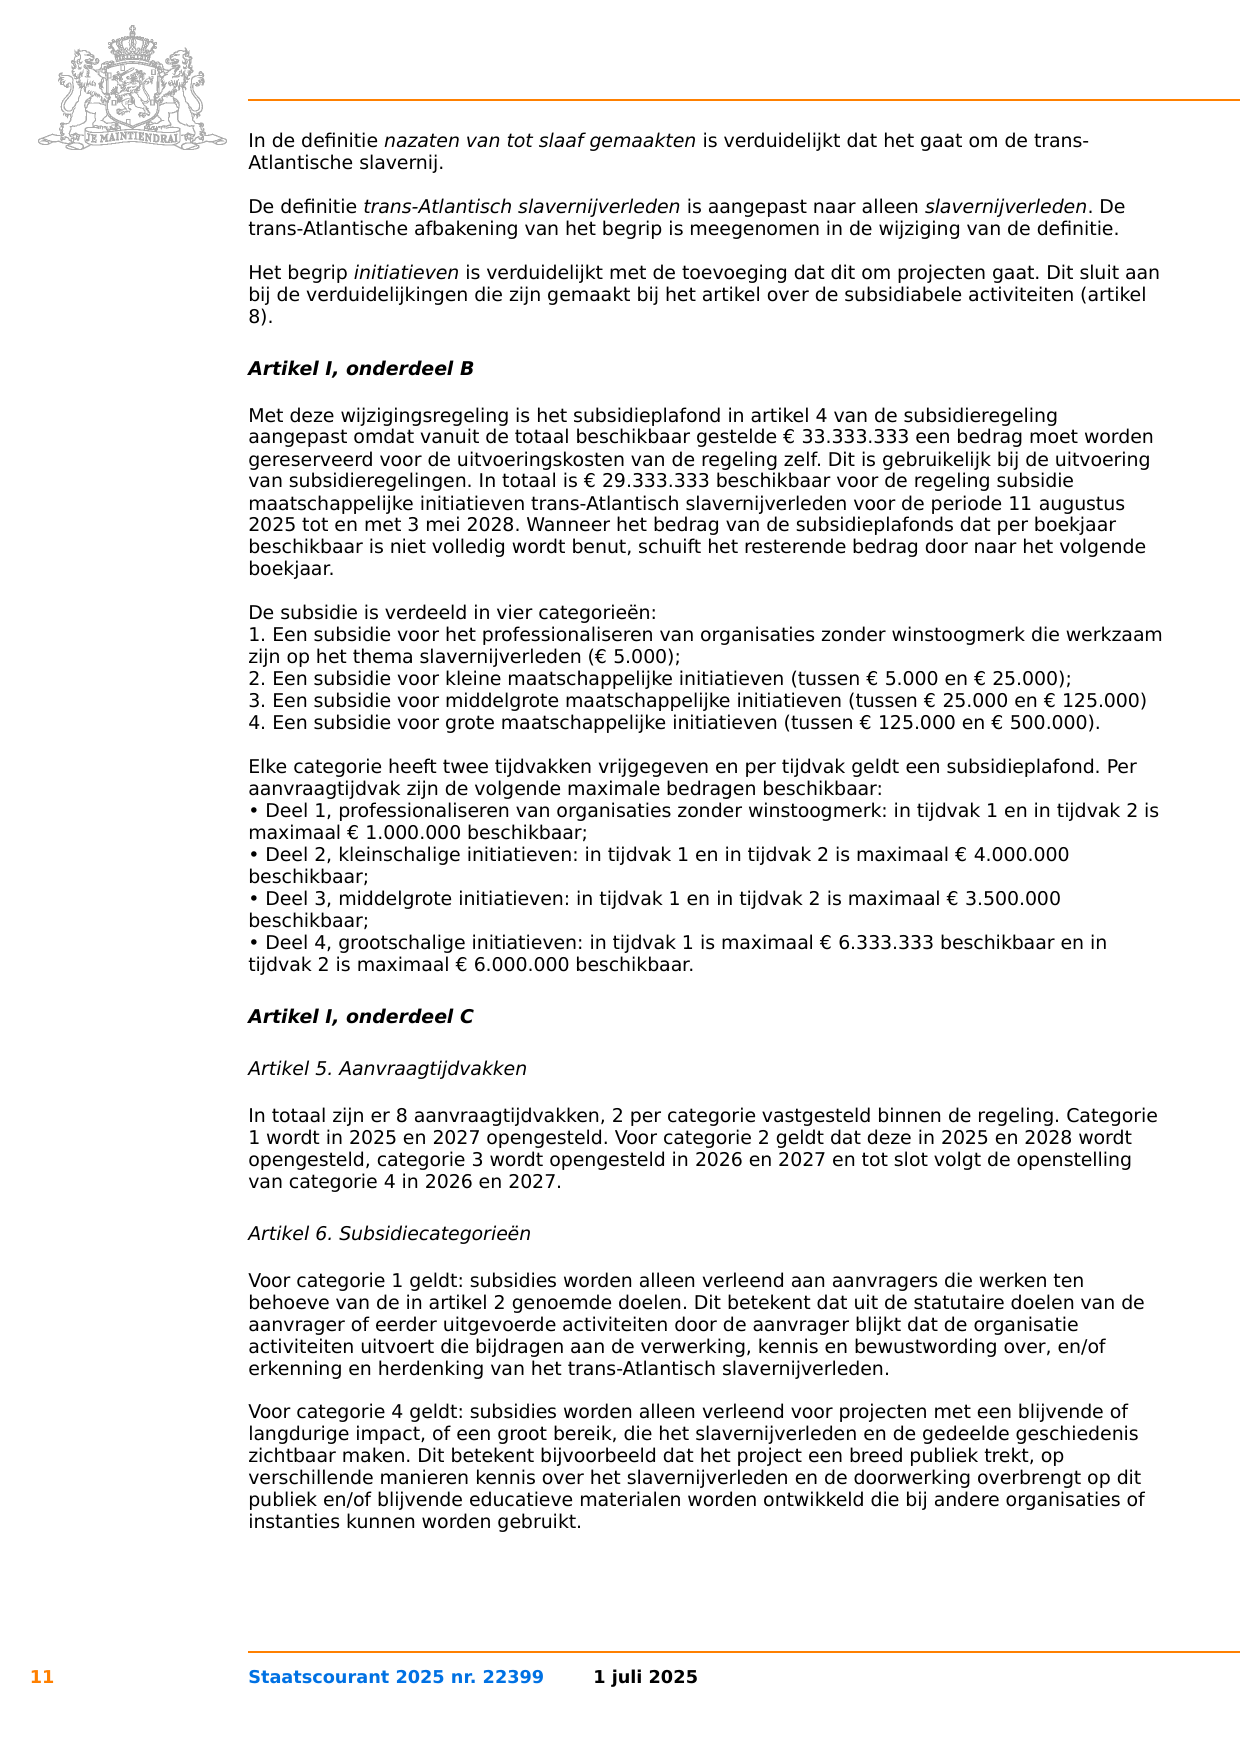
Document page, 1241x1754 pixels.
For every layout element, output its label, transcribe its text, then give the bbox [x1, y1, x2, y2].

subtitle Artikel I, onderdeel C [248, 1006, 1163, 1028]
text Elke categorie heeft twee tijdvakken vrijgegeven en per tijdvak geldt een subsidieplafond. Per aanvraagtijdvak zijn de volgende maximale bedragen beschikbaar: [248, 756, 1163, 800]
picture [38, 25, 227, 150]
subtitle Artikel I, onderdeel B [248, 357, 1163, 379]
text De subsidie is verdeeld in vier categorieën: [248, 602, 1163, 624]
text De definitie trans-Atlantisch slavernijverleden is aangepast naar alleen slavernijverleden. De trans-Atlantische afbakening van het begrip is meegenomen in de wijziging van de definitie. [248, 196, 1163, 240]
text Met deze wijzigingsregeling is het subsidieplafond in artikel 4 van de subsidieregeling aangepast omdat vanuit de totaal beschikbaar gestelde € 33.333.333 een bedrag moet worden gereserveerd voor de uitvoeringskosten van de regeling zelf. Dit is gebruikelijk bij de uitvoering van subsidieregelingen. In totaal is € 29.333.333 beschikbaar voor de regeling subsidie maatschappelijke initiatieven trans-Atlantisch slavernijverleden voor de periode 11 augustus 2025 tot en met 3 mei 2028. Wanneer het bedrag van de subsidieplafonds dat per boekjaar beschikbaar is niet volledig wordt benut, schuift het resterende bedrag door naar het volgende boekjaar. [248, 404, 1163, 580]
text Het begrip initiatieven is verduidelijkt met de toevoeging dat dit om projecten gaat. Dit sluit aan bij de verduidelijkingen die zijn gemaakt bij het artikel over de subsidiabele activiteiten (artikel 8). [248, 262, 1163, 327]
text • Deel 1, professionaliseren van organisaties zonder winstoogmerk: in tijdvak 1 en in tijdvak 2 is maximaal € 1.000.000 beschikbaar; [248, 800, 1163, 844]
text 3. Een subsidie voor middelgrote maatschappelijke initiatieven (tussen € 25.000 en € 125.000) [248, 690, 1163, 712]
text In de definitie nazaten van tot slaaf gemaakten is verduidelijkt dat het gaat om de trans-Atlantische slavernij. [248, 130, 1163, 174]
subtitle Artikel 5. Aanvraagtijdvakken [248, 1058, 1163, 1080]
text 1. Een subsidie voor het professionaliseren van organisaties zonder winstoogmerk die werkzaam zijn op het thema slavernijverleden (€ 5.000); [248, 624, 1163, 668]
text Voor categorie 1 geldt: subsidies worden alleen verleend aan aanvragers die werken ten behoeve van de in artikel 2 genoemde doelen. Dit betekent dat uit de statutaire doelen van de aanvrager of eerder uitgevoerde activiteiten door de aanvrager blijkt dat de organisatie activiteiten uitvoert die bijdragen aan de verwerking, kennis en bewustwording over, en/of erkenning en herdenking van het trans-Atlantisch slavernijverleden. [248, 1269, 1163, 1379]
text Voor categorie 4 geldt: subsidies worden alleen verleend voor projecten met een blijvende of langdurige impact, of een groot bereik, die het slavernijverleden en de gedeelde geschiedenis zichtbaar maken. Dit betekent bijvoorbeeld dat het project een breed publiek trekt, op verschillende manieren kennis over het slavernijverleden en de doorwerking overbrengt op dit publiek en/of blijvende educatieve materialen worden ontwikkeld die bij andere organisaties of instanties kunnen worden gebruikt. [248, 1401, 1163, 1533]
text In totaal zijn er 8 aanvraagtijdvakken, 2 per categorie vastgesteld binnen de regeling. Categorie 1 wordt in 2025 en 2027 opengesteld. Voor categorie 2 geldt dat deze in 2025 en 2028 wordt opengesteld, categorie 3 wordt opengesteld in 2026 en 2027 en tot slot volgt de openstelling van categorie 4 in 2026 en 2027. [248, 1105, 1163, 1193]
text 2. Een subsidie voor kleine maatschappelijke initiatieven (tussen € 5.000 en € 25.000); [248, 668, 1163, 690]
subtitle Artikel 6. Subsidiecategorieën [248, 1223, 1163, 1244]
text • Deel 2, kleinschalige initiatieven: in tijdvak 1 en in tijdvak 2 is maximaal € 4.000.000 beschikbaar; [248, 844, 1163, 888]
text 4. Een subsidie voor grote maatschappelijke initiatieven (tussen € 125.000 en € 500.000). [248, 712, 1163, 734]
text • Deel 4, grootschalige initiatieven: in tijdvak 1 is maximaal € 6.333.333 beschikbaar en in tijdvak 2 is maximaal € 6.000.000 beschikbaar. [248, 932, 1163, 976]
text • Deel 3, middelgrote initiatieven: in tijdvak 1 en in tijdvak 2 is maximaal € 3.500.000 beschikbaar; [248, 888, 1163, 932]
